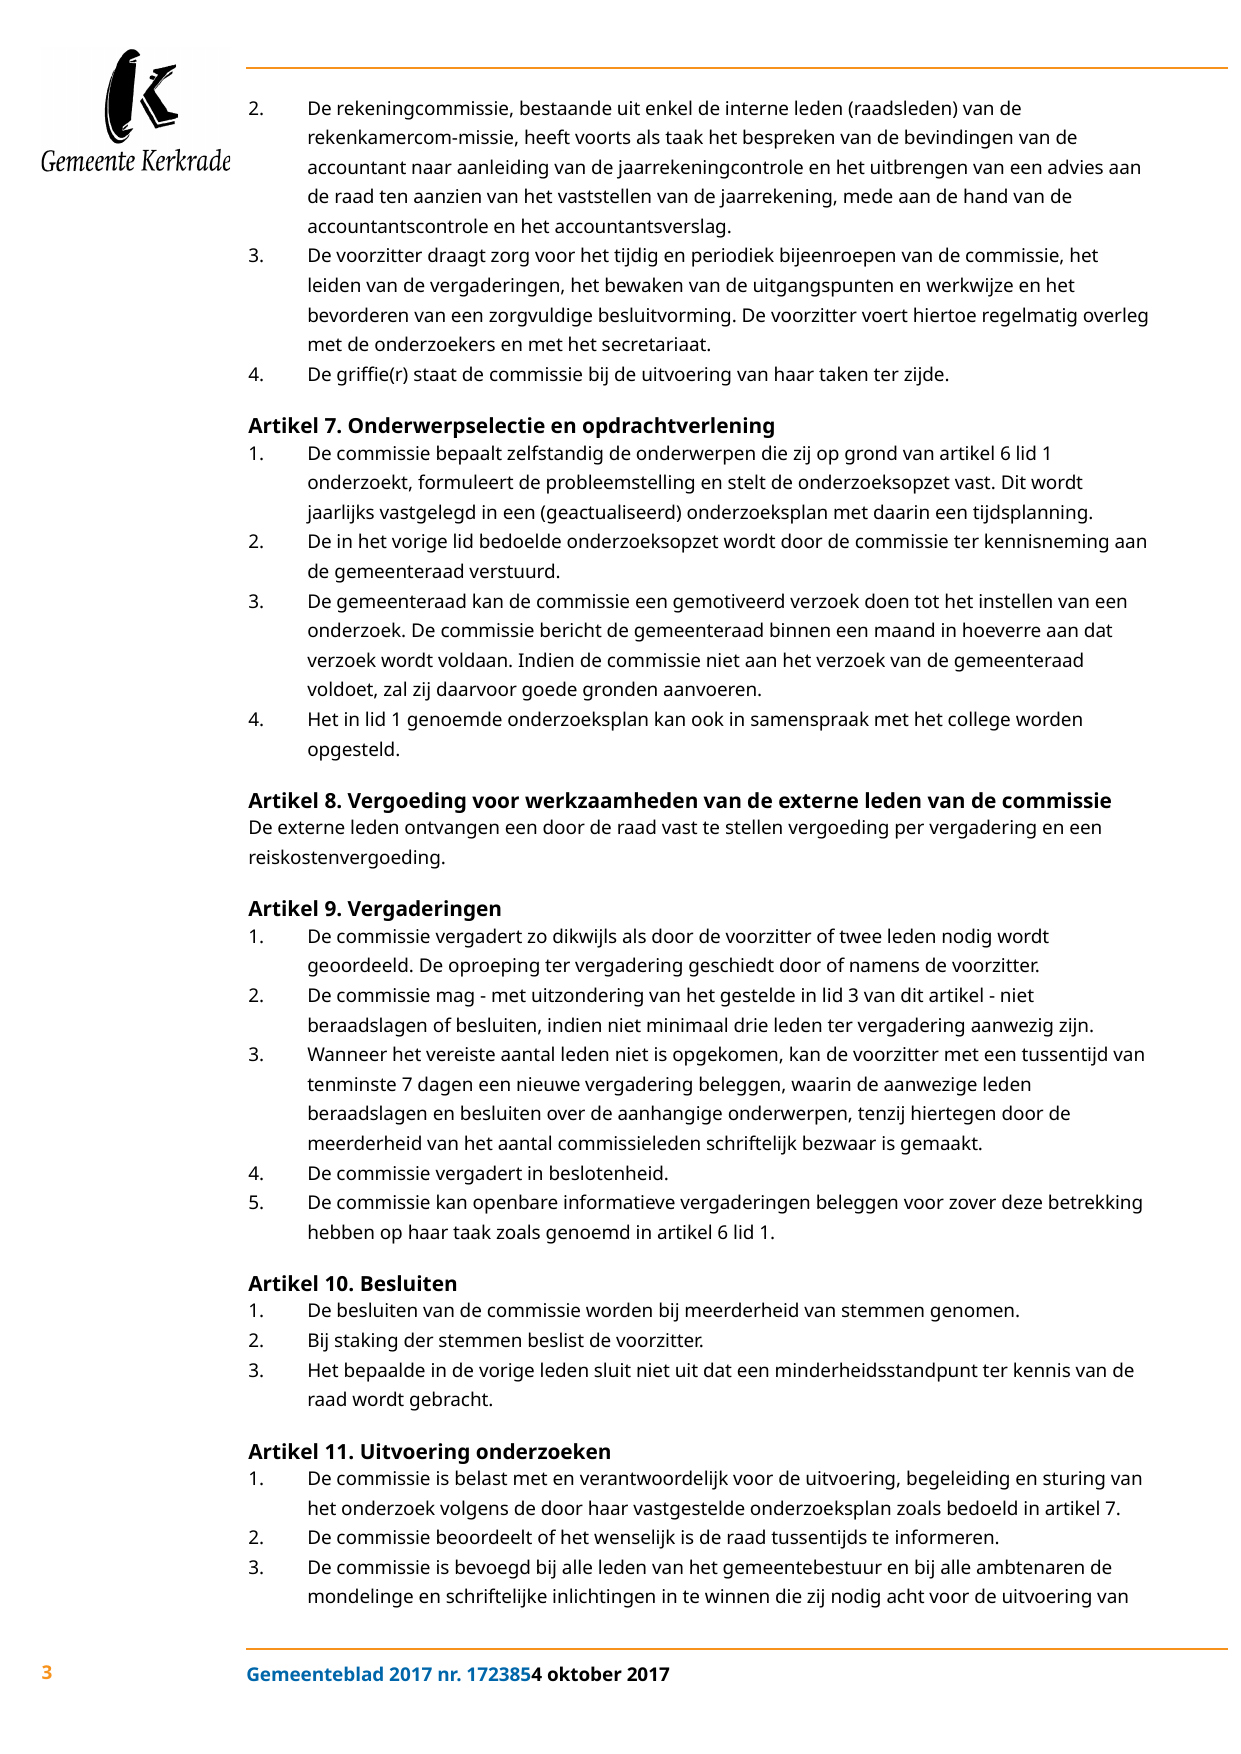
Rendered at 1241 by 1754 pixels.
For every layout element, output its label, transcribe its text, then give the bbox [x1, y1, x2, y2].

list De in het vorige lid bedoelde onderzoeksopzet wordt door de commissie ter kennisneming aan de gemeenteraad verstuurd. [248, 529, 1152, 584]
list De commissie bepaalt zelfstandig de onderwerpen die zij op grond van artikel 6 lid 1 onderzoekt, formuleert de probleemstelling en stelt de onderzoeksopzet vast. Dit wordt jaarlijks vastgelegd in een (geactualiseerd) onderzoeksplan met daarin een tijdsplanning. [248, 440, 1152, 525]
list Bij staking der stemmen beslist de voorzitter. [248, 1327, 1152, 1353]
list De commissie beoordeelt of het wenselijk is de raad tussentijds te informeren. [248, 1524, 1152, 1550]
list De rekeningcommissie, bestaande uit enkel de interne leden (raadsleden) van de rekenkamercom-missie, heeft voorts als taak het bespreken van de bevindingen van de accountant naar aanleiding van de jaarrekeningcontrole en het uitbrengen van een advies aan de raad ten aanzien van het vaststellen van de jaarrekening, mede aan de hand van de accountantscontrole en het accountantsverslag. [248, 95, 1152, 239]
list De commissie is bevoegd bij alle leden van het gemeentebestuur en bij alle ambtenaren de mondelinge en schriftelijke inlichtingen in te winnen die zij nodig acht voor de uitvoering van [248, 1554, 1152, 1609]
text Artikel 8. Vergoeding voor werkzaamheden van de externe leden van de commissie [248, 786, 1152, 814]
list De commissie vergadert zo dikwijls als door de voorzitter of twee leden nodig wordt geoordeeld. De oproeping ter vergadering geschiedt door of namens de voorzitter. [248, 923, 1152, 978]
list Het in lid 1 genoemde onderzoeksplan kan ook in samenspraak met het college worden opgesteld. [248, 706, 1152, 761]
list Wanneer het vereiste aantal leden niet is opgekomen, kan de voorzitter met een tussentijd van tenminste 7 dagen een nieuwe vergadering beleggen, waarin de aanwezige leden beraadslagen en besluiten over de aanhangige onderwerpen, tenzij hiertegen door de meerderheid van het aantal commissieleden schriftelijk bezwaar is gemaakt. [248, 1041, 1152, 1156]
text Artikel 7. Onderwerpselectie en opdrachtverlening [248, 411, 1152, 440]
list De griffie(r) staat de commissie bij de uitvoering van haar taken ter zijde. [248, 361, 1152, 387]
list De gemeenteraad kan de commissie een gemotiveerd verzoek doen tot het instellen van een onderzoek. De commissie bericht de gemeenteraad binnen een maand in hoeverre aan dat verzoek wordt voldaan. Indien de commissie niet aan het verzoek van de gemeenteraad voldoet, zal zij daarvoor goede gronden aanvoeren. [248, 588, 1152, 702]
list Het bepaalde in de vorige leden sluit niet uit dat een minderheidsstandpunt ter kennis van de raad wordt gebracht. [248, 1357, 1152, 1412]
text Artikel 11. Uitvoering onderzoeken [248, 1437, 1152, 1465]
picture [41, 47, 231, 172]
list De commissie vergadert in beslotenheid. [248, 1160, 1152, 1185]
text Artikel 9. Vergaderingen [248, 894, 1152, 923]
list De commissie is belast met en verantwoordelijk voor de uitvoering, begeleiding en sturing van het onderzoek volgens de door haar vastgestelde onderzoeksplan zoals bedoeld in artikel 7. [248, 1465, 1152, 1521]
text De externe leden ontvangen een door de raad vast te stellen vergoeding per vergadering en een reiskostenvergoeding. [248, 814, 1152, 870]
list De commissie mag - met uitzondering van het gestelde in lid 3 van dit artikel - niet beraadslagen of besluiten, indien niet minimaal drie leden ter vergadering aanwezig zijn. [248, 982, 1152, 1037]
text Artikel 10. Besluiten [248, 1269, 1152, 1298]
list De commissie kan openbare informatieve vergaderingen beleggen voor zover deze betrekking hebben op haar taak zoals genoemd in artikel 6 lid 1. [248, 1189, 1152, 1244]
list De voorzitter draagt zorg voor het tijdig en periodiek bijeenroepen van de commissie, het leiden van de vergaderingen, het bewaken van de uitgangspunten en werkwijze en het bevorderen van een zorgvuldige besluitvorming. De voorzitter voert hiertoe regelmatig overleg met de onderzoekers en met het secretariaat. [248, 243, 1152, 357]
list De besluiten van de commissie worden bij meerderheid van stemmen genomen. [248, 1298, 1152, 1323]
